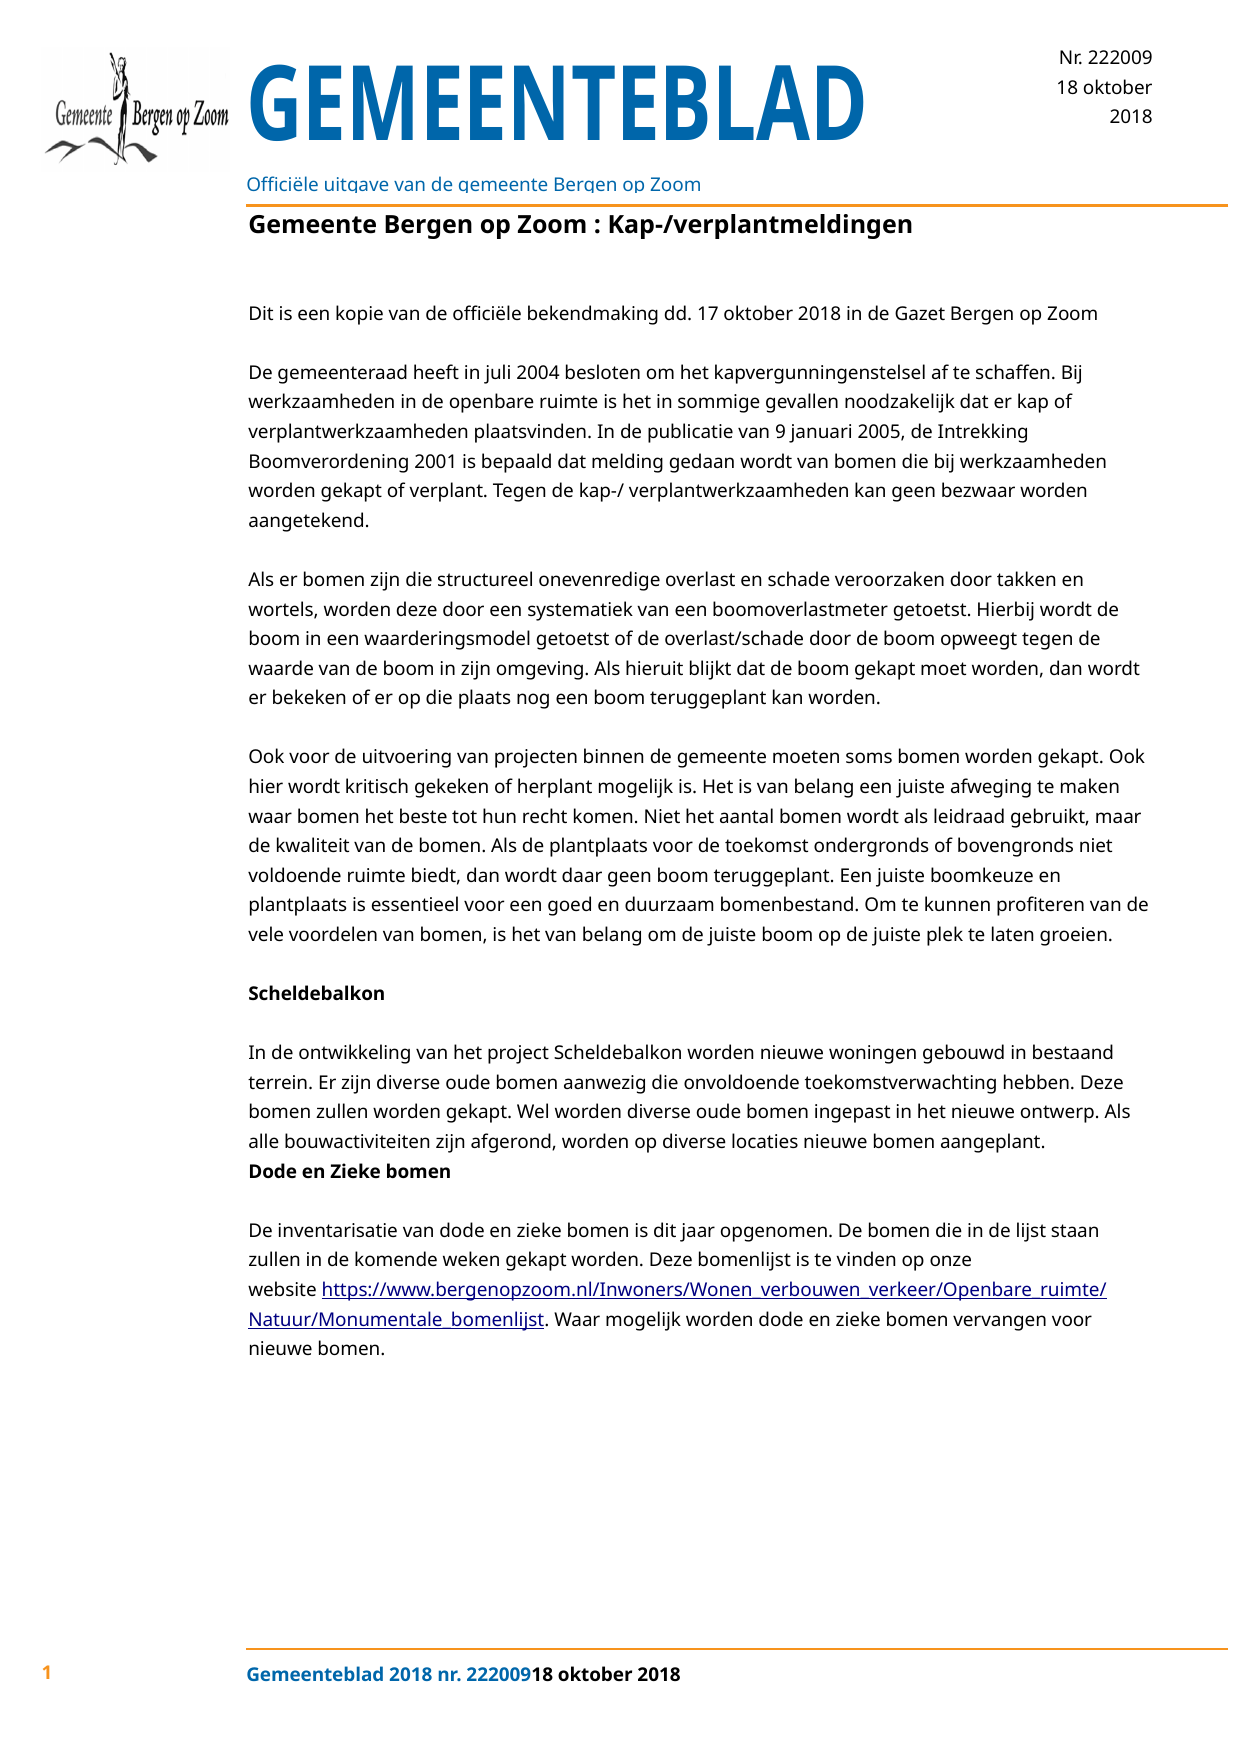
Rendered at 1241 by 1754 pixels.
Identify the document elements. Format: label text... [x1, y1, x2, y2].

text De gemeenteraad heeft in juli 2004 besloten om het kapvergunningenstelsel af te schaffen. Bij werkzaamheden in de openbare ruimte is het in sommige gevallen noodzakelijk dat er kap of verplantwerkzaamheden plaatsvinden. In de publicatie van 9 januari 2005, de Intrekking Boomverordening 2001 is bepaald dat melding gedaan wordt van bomen die bij werkzaamheden worden gekapt of verplant. Tegen de kap-/ verplantwerkzaamheden kan geen bezwaar worden aangetekend. [248, 359, 1152, 533]
picture [41, 47, 231, 172]
text De inventarisatie van dode en zieke bomen is dit jaar opgenomen. De bomen die in de lijst staan zullen in de komende weken gekapt worden. Deze bomenlijst is te vinden op onze website https://www.bergenopzoom.nl/Inwoners/Wonen_verbouwen_verkeer/Openbare_ruimte/Natuur/Monumentale_bomenlijst. Waar mogelijk worden dode en zieke bomen vervangen voor nieuwe bomen. [248, 1217, 1152, 1361]
text Dode en Zieke bomen [248, 1158, 1152, 1183]
text In de ontwikkeling van het project Scheldebalkon worden nieuwe woningen gebouwd in bestaand terrein. Er zijn diverse oude bomen aanwezig die onvoldoende toekomstverwachting hebben. Deze bomen zullen worden gekapt. Wel worden diverse oude bomen ingepast in het nieuwe ontwerp. Als alle bouwactiviteiten zijn afgerond, worden op diverse locaties nieuwe bomen aangeplant. [248, 1039, 1152, 1154]
text Als er bomen zijn die structureel onevenredige overlast en schade veroorzaken door takken en wortels, worden deze door een systematiek van een boomoverlastmeter getoetst. Hierbij wordt de boom in een waarderingsmodel getoetst of de overlast/schade door de boom opweegt tegen de waarde van de boom in zijn omgeving. Als hieruit blijkt dat de boom gekapt moet worden, dan wordt er bekeken of er op die plaats nog een boom teruggeplant kan worden. [248, 566, 1152, 710]
text Dit is een kopie van de officiële bekendmaking dd. 17 oktober 2018 in de Gazet Bergen op Zoom [248, 300, 1152, 326]
text Scheldebalkon [248, 980, 1152, 1006]
text Gemeente Bergen op Zoom : Kap-/verplantmeldingen [248, 207, 1152, 241]
text Ook voor de uitvoering van projecten binnen de gemeente moeten soms bomen worden gekapt. Ook hier wordt kritisch gekeken of herplant mogelijk is. Het is van belang een juiste afweging te maken waar bomen het beste tot hun recht komen. Niet het aantal bomen wordt als leidraad gebruikt, maar de kwaliteit van de bomen. Als de plantplaats voor de toekomst ondergronds of bovengronds niet voldoende ruimte biedt, dan wordt daar geen boom teruggeplant. Een juiste boomkeuze en plantplaats is essentieel voor een goed en duurzaam bomenbestand. Om te kunnen profiteren van de vele voordelen van bomen, is het van belang om de juiste boom op de juiste plek te laten groeien. [248, 744, 1152, 947]
